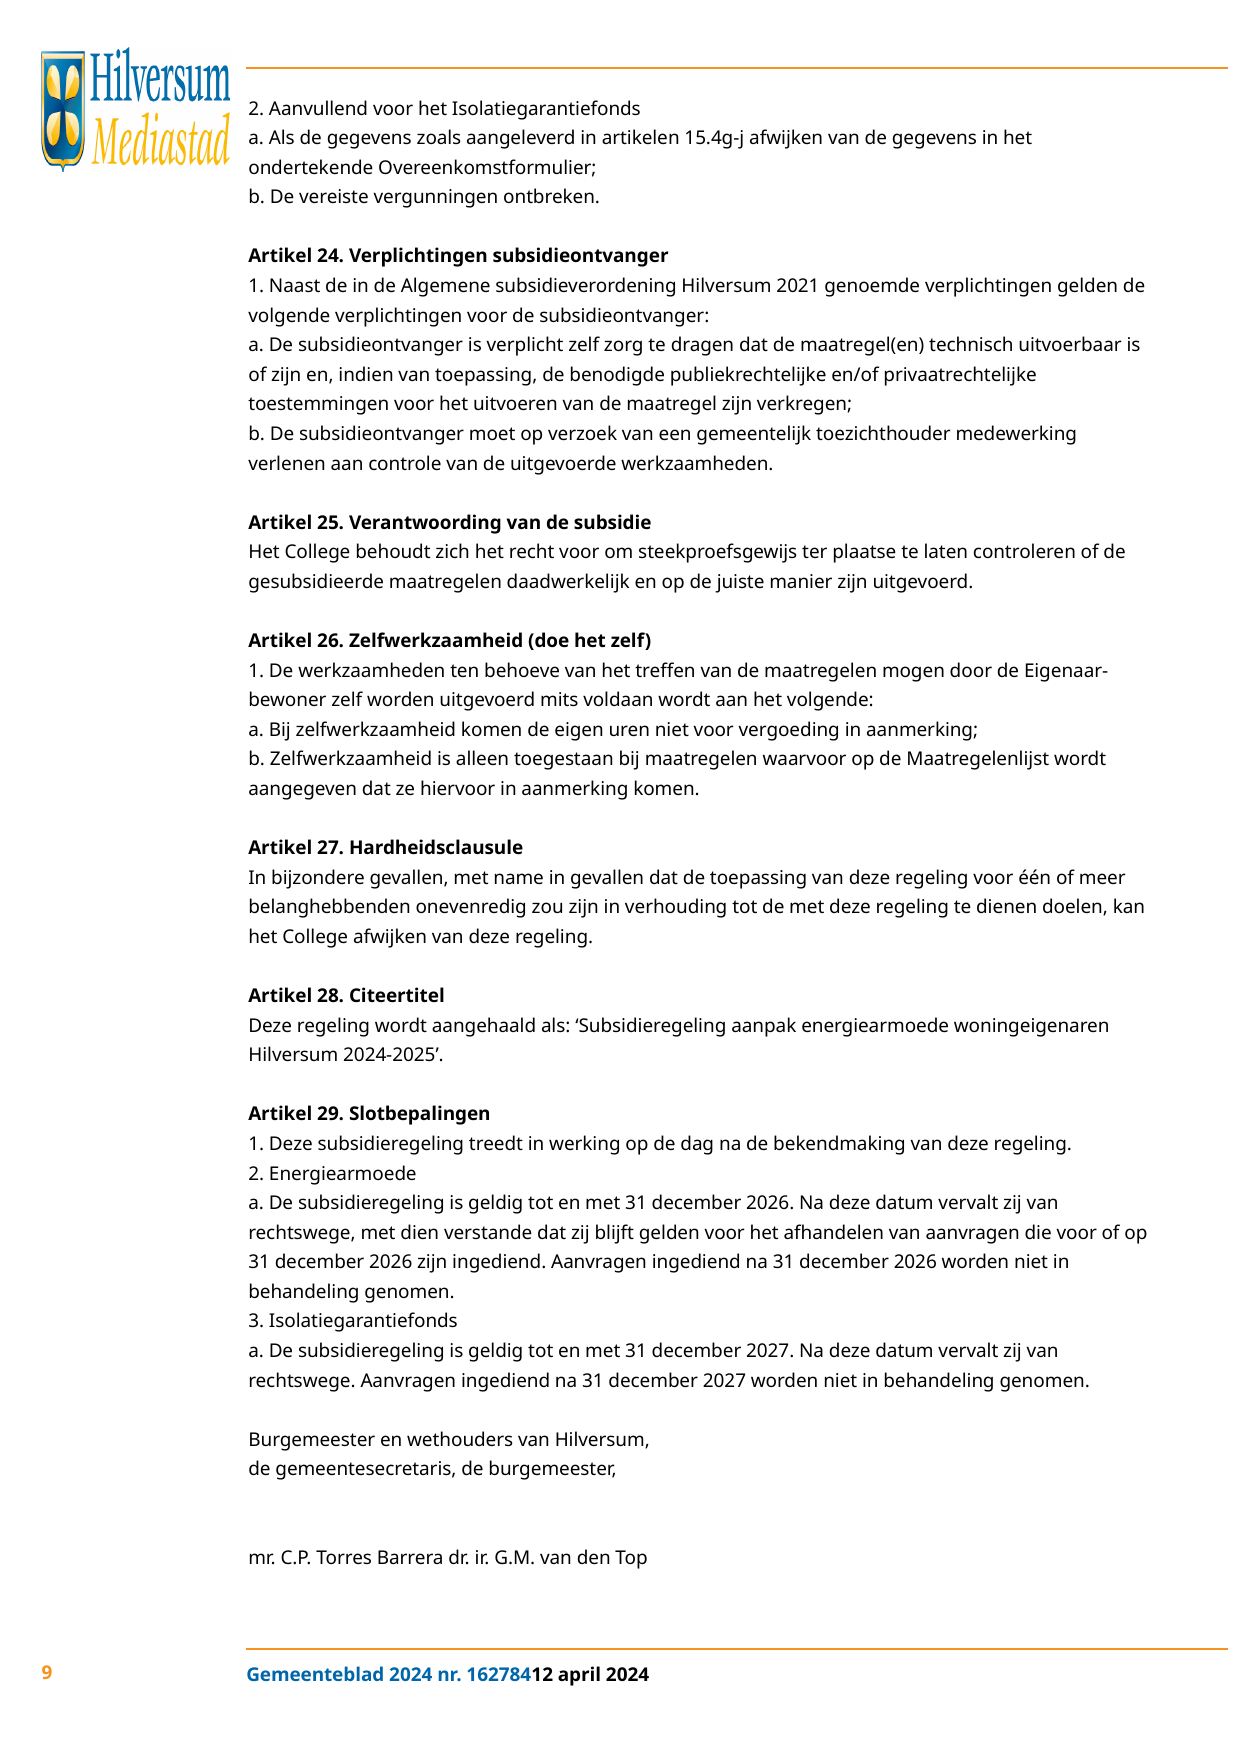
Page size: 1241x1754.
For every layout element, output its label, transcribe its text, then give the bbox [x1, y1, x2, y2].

text Het College behoudt zich het recht voor om steekproefsgewijs ter plaatse te laten controleren of de gesubsidieerde maatregelen daadwerkelijk en op de juiste manier zijn uitgevoerd. [248, 538, 1152, 594]
text a. De subsidieregeling is geldig tot en met 31 december 2026. Na deze datum vervalt zij van rechtswege, met dien verstande dat zij blijft gelden voor het afhandelen van aanvragen die voor of op 31 december 2026 zijn ingediend. Aanvragen ingediend na 31 december 2026 worden niet in behandeling genomen. [248, 1189, 1152, 1304]
text Artikel 25. Verantwoording van de subsidie [248, 509, 1152, 535]
text In bijzondere gevallen, met name in gevallen dat de toepassing van deze regeling voor één of meer belanghebbenden onevenredig zou zijn in verhouding tot de met deze regeling te dienen doelen, kan het College afwijken van deze regeling. [248, 864, 1152, 949]
text a. Bij zelfwerkzaamheid komen de eigen uren niet voor vergoeding in aanmerking; [248, 716, 1152, 742]
text a. De subsidieregeling is geldig tot en met 31 december 2027. Na deze datum vervalt zij van rechtswege. Aanvragen ingediend na 31 december 2027 worden niet in behandeling genomen. [248, 1337, 1152, 1393]
text a. De subsidieontvanger is verplicht zelf zorg te dragen dat de maatregel(en) technisch uitvoerbaar is of zijn en, indien van toepassing, de benodigde publiekrechtelijke en/of privaatrechtelijke toestemmingen voor het uitvoeren van de maatregel zijn verkregen; [248, 331, 1152, 416]
text de gemeentesecretaris, de burgemeester, [248, 1456, 1152, 1481]
text a. Als de gegevens zoals aangeleverd in artikelen 15.4g-j afwijken van de gegevens in het ondertekende Overeenkomstformulier; [248, 124, 1152, 180]
text mr. C.P. Torres Barrera dr. ir. G.M. van den Top [248, 1544, 1152, 1570]
text Deze regeling wordt aangehaald als: ‘Subsidieregeling aanpak energiearmoede woningeigenaren Hilversum 2024-2025’. [248, 1012, 1152, 1067]
text b. De subsidieontvanger moet op verzoek van een gemeentelijk toezichthouder medewerking verlenen aan controle van de uitgevoerde werkzaamheden. [248, 420, 1152, 476]
text Artikel 28. Citeertitel [248, 982, 1152, 1008]
text Artikel 29. Slotbepalingen [248, 1101, 1152, 1126]
text 3. Isolatiegarantiefonds [248, 1308, 1152, 1333]
text Artikel 24. Verplichtingen subsidieontvanger [248, 243, 1152, 268]
text b. De vereiste vergunningen ontbreken. [248, 183, 1152, 209]
picture [41, 47, 231, 172]
text Artikel 26. Zelfwerkzaamheid (doe het zelf) [248, 627, 1152, 653]
text b. Zelfwerkzaamheid is alleen toegestaan bij maatregelen waarvoor op de Maatregelenlijst wordt aangegeven dat ze hiervoor in aanmerking komen. [248, 746, 1152, 801]
text 1. Deze subsidieregeling treedt in werking op de dag na de bekendmaking van deze regeling. [248, 1130, 1152, 1156]
text 1. De werkzaamheden ten behoeve van het treffen van de maatregelen mogen door de Eigenaar-bewoner zelf worden uitgevoerd mits voldaan wordt aan het volgende: [248, 657, 1152, 712]
text 2. Energiearmoede [248, 1160, 1152, 1186]
text Burgemeester en wethouders van Hilversum, [248, 1426, 1152, 1452]
text Artikel 27. Hardheidsclausule [248, 834, 1152, 860]
text 2. Aanvullend voor het Isolatiegarantiefonds [248, 95, 1152, 121]
text 1. Naast de in de Algemene subsidieverordening Hilversum 2021 genoemde verplichtingen gelden de volgende verplichtingen voor de subsidieontvanger: [248, 272, 1152, 328]
